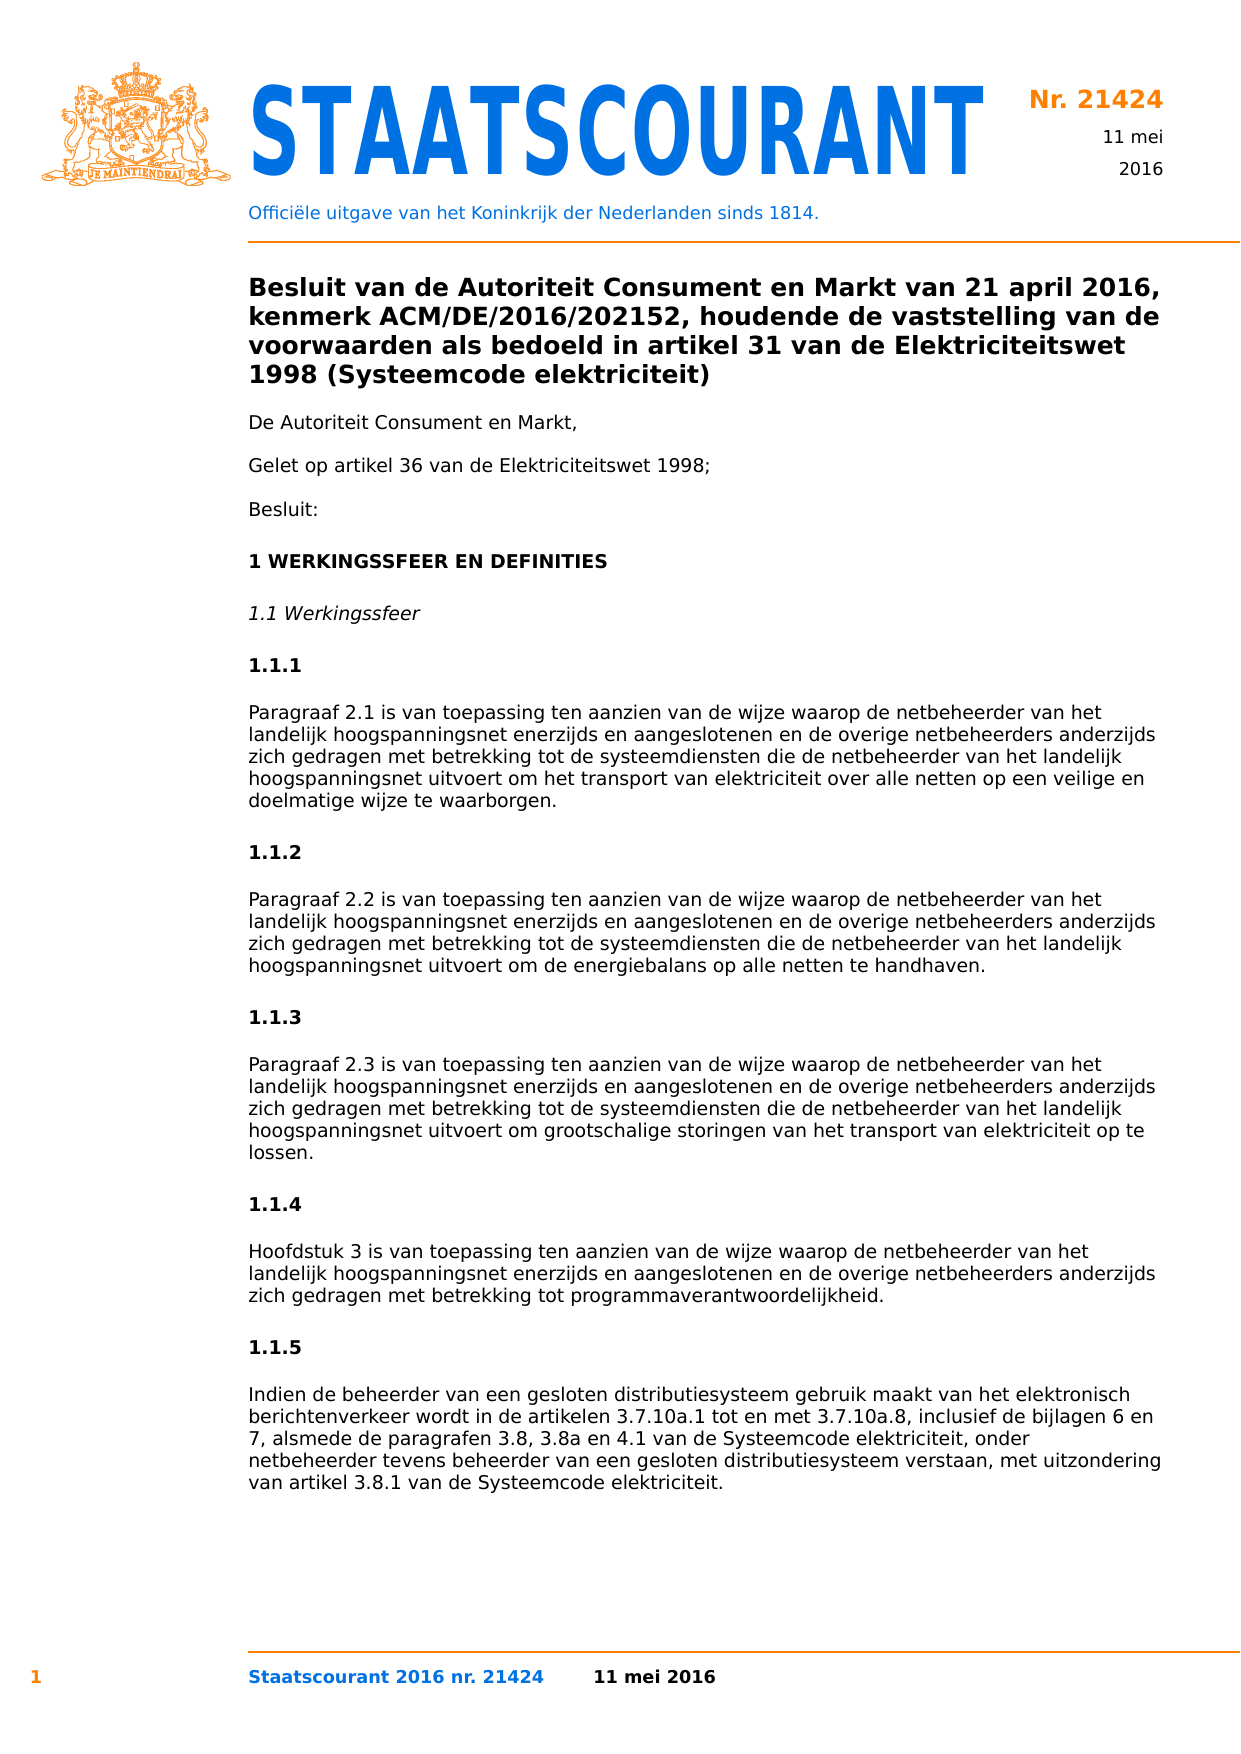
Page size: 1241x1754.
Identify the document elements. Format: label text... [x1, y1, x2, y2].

subtitle 1.1.3 [248, 1007, 1163, 1029]
text De Autoriteit Consument en Markt, [248, 412, 1163, 433]
text Gelet op artikel 36 van de Elektriciteitswet 1998; [248, 455, 1163, 477]
subtitle 1.1.2 [248, 842, 1163, 864]
text Paragraaf 2.1 is van toepassing ten aanzien van de wijze waarop de netbeheerder van het landelijk hoogspanningsnet enerzijds en aangeslotenen en de overige netbeheerders anderzijds zich gedragen met betrekking tot de systeemdiensten die de netbeheerder van het landelijk hoogspanningsnet uitvoert om het transport van elektriciteit over alle netten op een veilige en doelmatige wijze te waarborgen. [248, 702, 1163, 812]
table_cell 11 mei [998, 121, 1240, 153]
text Indien de beheerder van een gesloten distributiesysteem gebruik maakt van het elektronisch berichtenverkeer wordt in de artikelen 3.7.10a.1 tot en met 3.7.10a.8, inclusief de bijlagen 6 en 7, alsmede de paragrafen 3.8, 3.8a en 4.1 van de Systeemcode elektriciteit, onder netbeheerder tevens beheerder van een gesloten distributiesysteem verstaan, met uitzondering van artikel 3.8.1 van de Systeemcode elektriciteit. [248, 1384, 1163, 1494]
text Paragraaf 2.2 is van toepassing ten aanzien van de wijze waarop de netbeheerder van het landelijk hoogspanningsnet enerzijds en aangeslotenen en de overige netbeheerders anderzijds zich gedragen met betrekking tot de systeemdiensten die de netbeheerder van het landelijk hoogspanningsnet uitvoert om de energiebalans op alle netten te handhaven. [248, 889, 1163, 977]
subtitle 1.1.1 [248, 655, 1163, 677]
table_cell Officiële uitgave van het Koninkrijk der Nederlanden sinds 1814. [248, 203, 1240, 241]
text Besluit: [248, 499, 1163, 521]
subtitle 1 WERKINGSSFEER EN DEFINITIES [248, 551, 1163, 573]
subtitle Besluit van de Autoriteit Consument en Markt van 21 april 2016, kenmerk ACM/DE/2016/202152, houdende de vaststelling van de voorwaarden als bedoeld in artikel 31 van de Elektriciteitswet 1998 (Systeemcode elektriciteit) [248, 273, 1163, 390]
subtitle 1.1 Werkingssfeer [248, 603, 1163, 625]
text Hoofdstuk 3 is van toepassing ten aanzien van de wijze waarop de netbeheerder van het landelijk hoogspanningsnet enerzijds en aangeslotenen en de overige netbeheerders anderzijds zich gedragen met betrekking tot programmaverantwoordelijkheid. [248, 1241, 1163, 1307]
table_header [25, 62, 248, 241]
subtitle 1.1.4 [248, 1194, 1163, 1216]
text Paragraaf 2.3 is van toepassing ten aanzien van de wijze waarop de netbeheerder van het landelijk hoogspanningsnet enerzijds en aangeslotenen en de overige netbeheerders anderzijds zich gedragen met betrekking tot de systeemdiensten die de netbeheerder van het landelijk hoogspanningsnet uitvoert om grootschalige storingen van het transport van elektriciteit op te lossen. [248, 1054, 1163, 1164]
subtitle 1.1.5 [248, 1337, 1163, 1359]
table_cell 2016 [998, 153, 1240, 203]
table_header STAATSCOURANT [248, 62, 998, 203]
picture [41, 62, 231, 186]
table_header Nr. 21424 [998, 62, 1240, 121]
